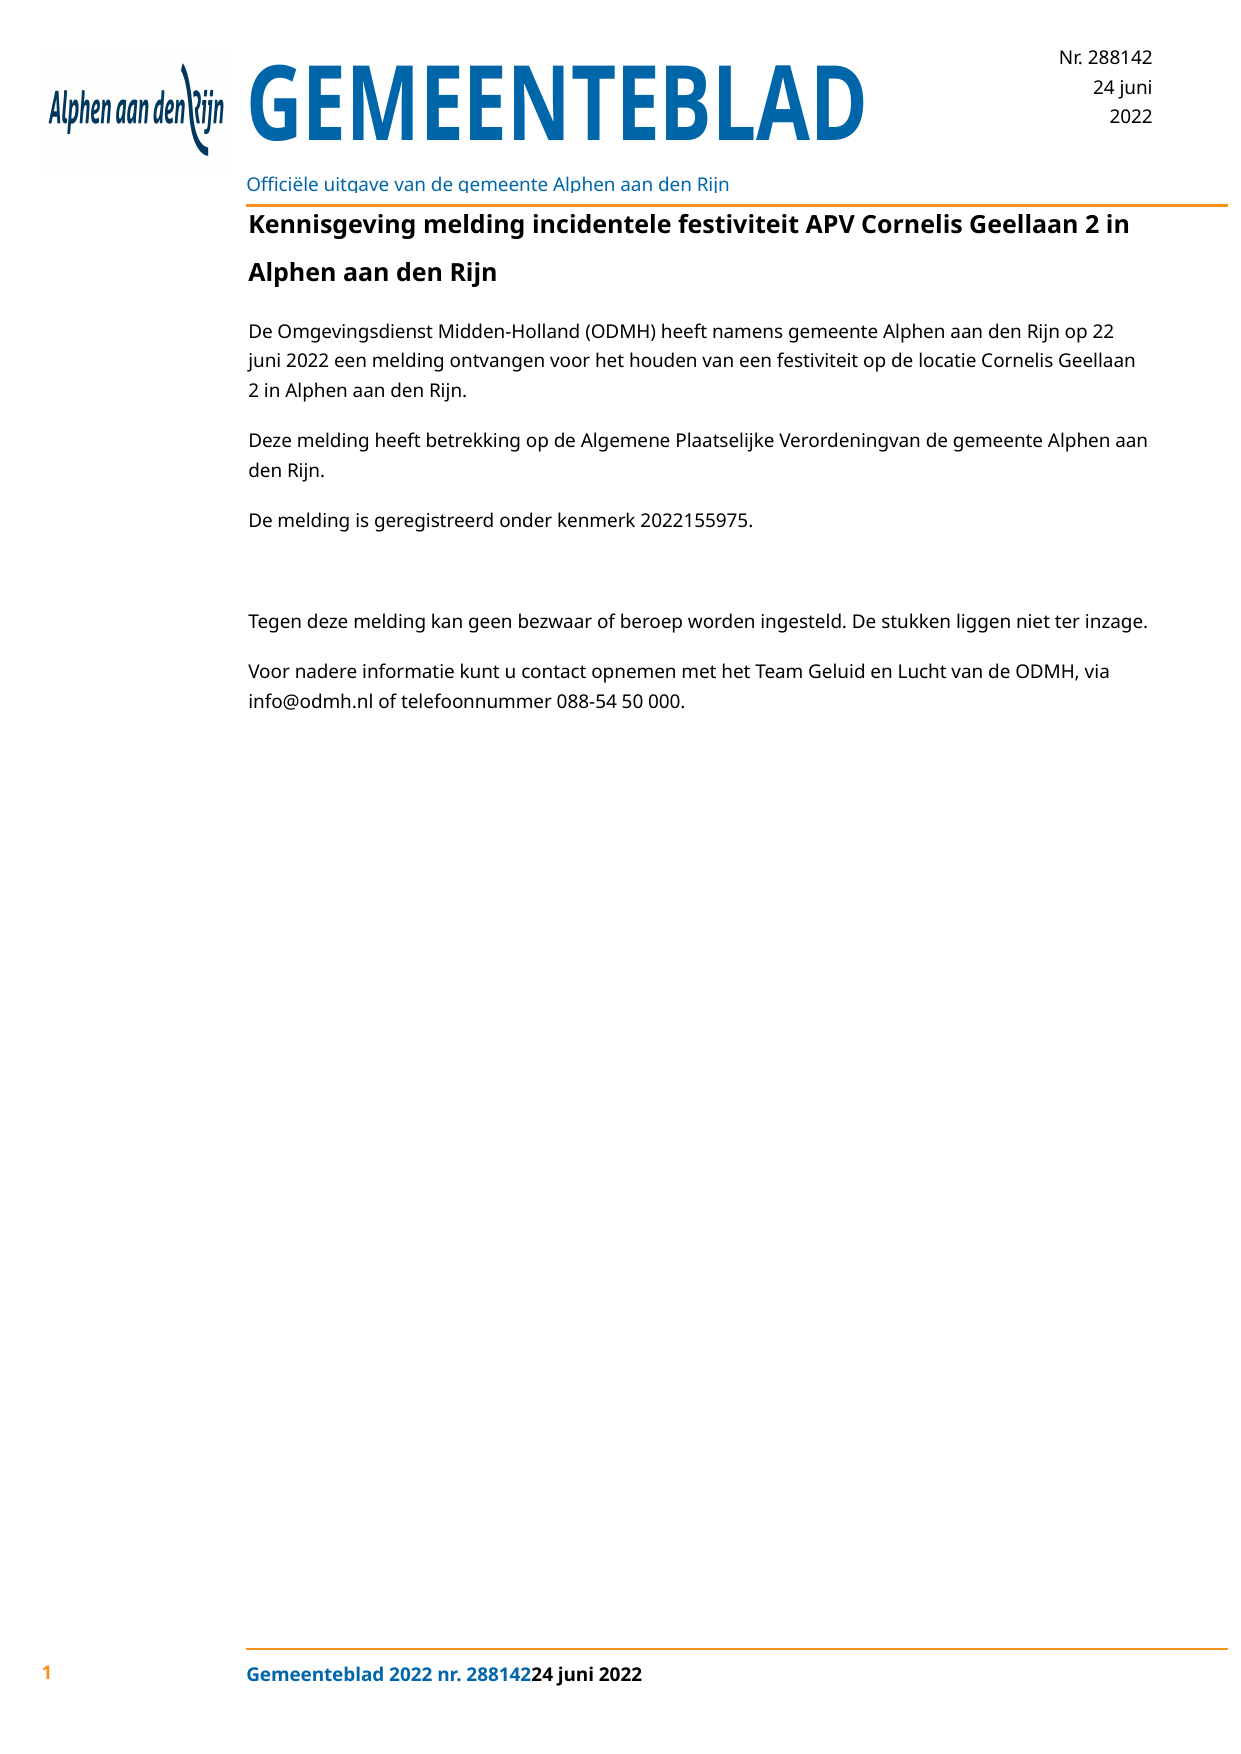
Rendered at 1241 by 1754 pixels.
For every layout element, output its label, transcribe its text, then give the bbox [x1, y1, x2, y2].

text De melding is geregistreerd onder kenmerk 2022155975. [248, 507, 1152, 533]
text Tegen deze melding kan geen bezwaar of beroep worden ingesteld. De stukken liggen niet ter inzage. [248, 608, 1152, 634]
text De Omgevingsdienst Midden-Holland (ODMH) heeft namens gemeente Alphen aan den Rijn op 22 juni 2022 een melding ontvangen voor het houden van een festiviteit op de locatie Cornelis Geellaan 2 in Alphen aan den Rijn. [248, 318, 1152, 403]
text Voor nadere informatie kunt u contact opnemen met het Team Geluid en Lucht van de ODMH, via info@odmh.nl of telefoonnummer 088-54 50 000. [248, 659, 1152, 714]
text Deze melding heeft betrekking op de Algemene Plaatselijke Verordeningvan de gemeente Alphen aan den Rijn. [248, 427, 1152, 483]
text Kennisgeving melding incidentele festiviteit APV Cornelis Geellaan 2 in Alphen aan den Rijn [248, 207, 1152, 288]
picture [41, 47, 231, 172]
